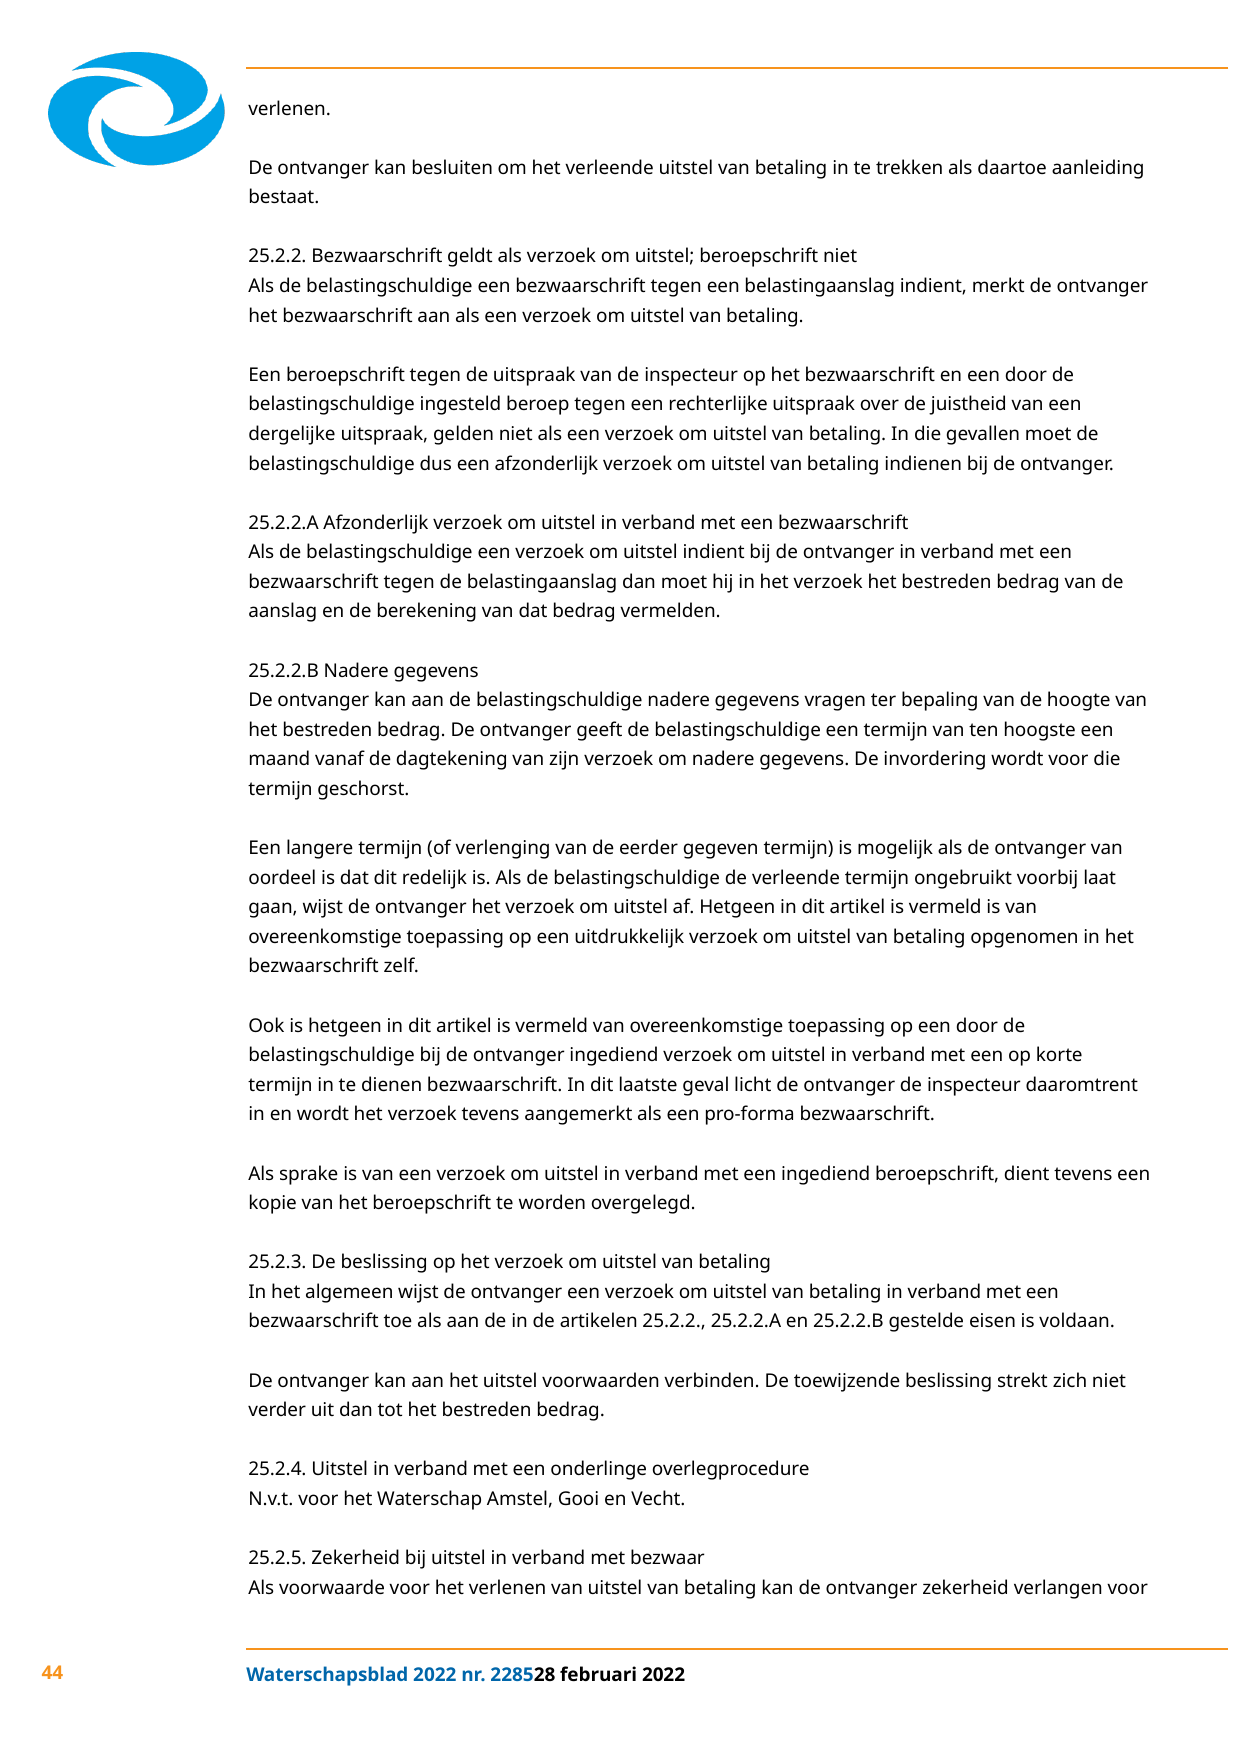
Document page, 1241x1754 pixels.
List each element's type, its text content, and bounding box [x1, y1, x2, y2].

text 25.2.2.A Afzonderlijk verzoek om uitstel in verband met een bezwaarschrift [248, 509, 1152, 535]
text Als de belastingschuldige een verzoek om uitstel indient bij de ontvanger in verband met een bezwaarschrift tegen de belastingaanslag dan moet hij in het verzoek het bestreden bedrag van de aanslag en de berekening van dat bedrag vermelden. [248, 538, 1152, 623]
text Als voorwaarde voor het verlenen van uitstel van betaling kan de ontvanger zekerheid verlangen voor [248, 1574, 1152, 1600]
text 25.2.4. Uitstel in verband met een onderlinge overlegprocedure [248, 1456, 1152, 1481]
text N.v.t. voor het Waterschap Amstel, Gooi en Vecht. [248, 1485, 1152, 1511]
text Als sprake is van een verzoek om uitstel in verband met een ingediend beroepschrift, dient tevens een kopie van het beroepschrift te worden overgelegd. [248, 1160, 1152, 1215]
picture [41, 47, 231, 172]
text 25.2.2.B Nadere gegevens [248, 657, 1152, 683]
text 25.2.3. De beslissing op het verzoek om uitstel van betaling [248, 1248, 1152, 1274]
text Een langere termijn (of verlenging van de eerder gegeven termijn) is mogelijk als de ontvanger van oordeel is dat dit redelijk is. Als de belastingschuldige de verleende termijn ongebruikt voorbij laat gaan, wijst de ontvanger het verzoek om uitstel af. Hetgeen in dit artikel is vermeld is van overeenkomstige toepassing op een uitdrukkelijk verzoek om uitstel van betaling opgenomen in het bezwaarschrift zelf. [248, 834, 1152, 978]
text De ontvanger kan aan de belastingschuldige nadere gegevens vragen ter bepaling van de hoogte van het bestreden bedrag. De ontvanger geeft de belastingschuldige een termijn van ten hoogste een maand vanaf de dagtekening van zijn verzoek om nadere gegevens. De invordering wordt voor die termijn geschorst. [248, 686, 1152, 801]
text Ook is hetgeen in dit artikel is vermeld van overeenkomstige toepassing op een door de belastingschuldige bij de ontvanger ingediend verzoek om uitstel in verband met een op korte termijn in te dienen bezwaarschrift. In dit laatste geval licht de ontvanger de inspecteur daaromtrent in en wordt het verzoek tevens aangemerkt als een pro-forma bezwaarschrift. [248, 1012, 1152, 1126]
text verlenen. [248, 95, 1152, 121]
text In het algemeen wijst de ontvanger een verzoek om uitstel van betaling in verband met een bezwaarschrift toe als aan de in de artikelen 25.2.2., 25.2.2.A en 25.2.2.B gestelde eisen is voldaan. [248, 1278, 1152, 1333]
text De ontvanger kan aan het uitstel voorwaarden verbinden. De toewijzende beslissing strekt zich niet verder uit dan tot het bestreden bedrag. [248, 1367, 1152, 1422]
text De ontvanger kan besluiten om het verleende uitstel van betaling in te trekken als daartoe aanleiding bestaat. [248, 154, 1152, 209]
text 25.2.5. Zekerheid bij uitstel in verband met bezwaar [248, 1544, 1152, 1570]
text Als de belastingschuldige een bezwaarschrift tegen een belastingaanslag indient, merkt de ontvanger het bezwaarschrift aan als een verzoek om uitstel van betaling. [248, 272, 1152, 328]
text 25.2.2. Bezwaarschrift geldt als verzoek om uitstel; beroepschrift niet [248, 243, 1152, 268]
text Een beroepschrift tegen de uitspraak van de inspecteur op het bezwaarschrift en een door de belastingschuldige ingesteld beroep tegen een rechterlijke uitspraak over de juistheid van een dergelijke uitspraak, gelden niet als een verzoek om uitstel van betaling. In die gevallen moet de belastingschuldige dus een afzonderlijk verzoek om uitstel van betaling indienen bij de ontvanger. [248, 361, 1152, 476]
